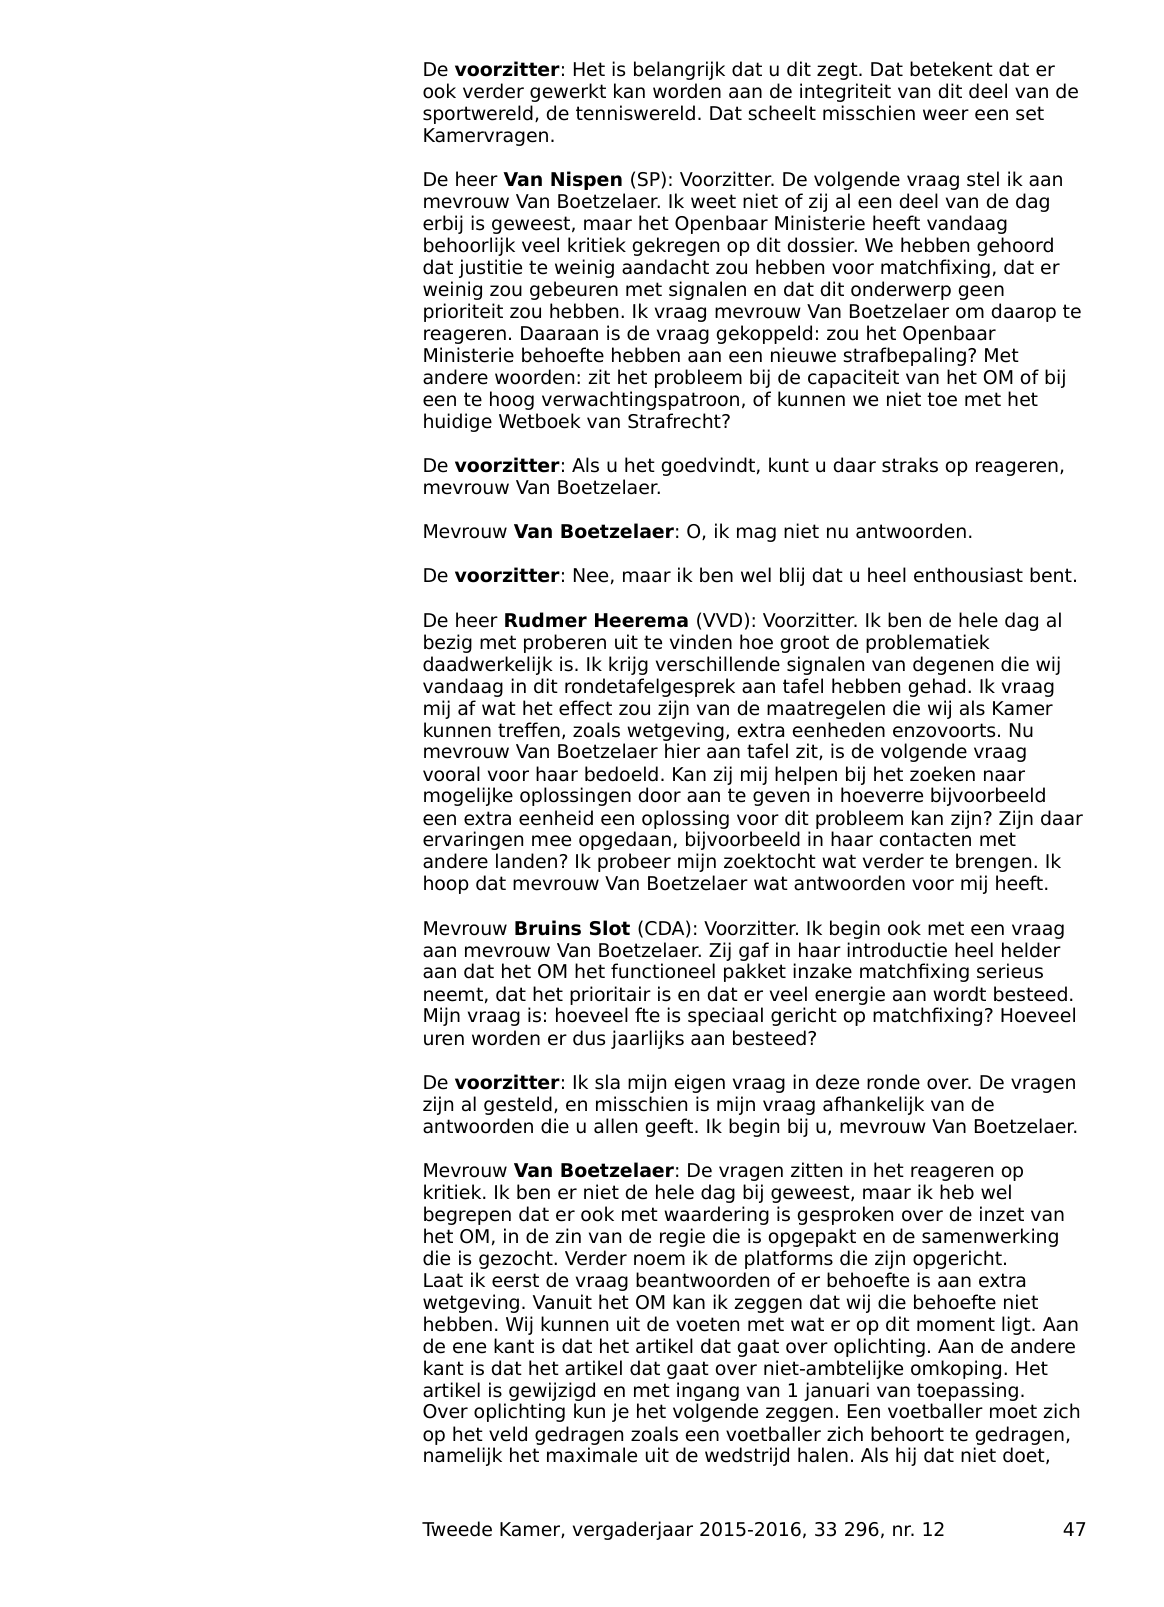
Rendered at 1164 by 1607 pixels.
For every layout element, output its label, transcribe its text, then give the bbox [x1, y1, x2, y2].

text De voorzitter: Nee, maar ik ben wel blij dat u heel enthousiast bent. [422, 565, 1087, 587]
text Mevrouw Van Boetzelaer: O, ik mag niet nu antwoorden. [422, 521, 1087, 543]
text De heer Van Nispen (SP): Voorzitter. De volgende vraag stel ik aan mevrouw Van Boetzelaer. Ik weet niet of zij al een deel van de dag erbij is geweest, maar het Openbaar Ministerie heeft vandaag behoorlijk veel kritiek gekregen op dit dossier. We hebben gehoord dat justitie te weinig aandacht zou hebben voor matchfixing, dat er weinig zou gebeuren met signalen en dat dit onderwerp geen prioriteit zou hebben. Ik vraag mevrouw Van Boetzelaer om daarop te reageren. Daaraan is de vraag gekoppeld: zou het Openbaar Ministerie behoefte hebben aan een nieuwe strafbepaling? Met andere woorden: zit het probleem bij de capaciteit van het OM of bij een te hoog verwachtingspatroon, of kunnen we niet toe met het huidige Wetboek van Strafrecht? [422, 169, 1087, 433]
text De voorzitter: Ik sla mijn eigen vraag in deze ronde over. De vragen zijn al gesteld, en misschien is mijn vraag afhankelijk van de antwoorden die u allen geeft. Ik begin bij u, mevrouw Van Boetzelaer. [422, 1072, 1087, 1137]
text De voorzitter: Het is belangrijk dat u dit zegt. Dat betekent dat er ook verder gewerkt kan worden aan de integriteit van dit deel van de sportwereld, de tenniswereld. Dat scheelt misschien weer een set Kamervragen. [422, 59, 1087, 147]
text Mevrouw Van Boetzelaer: De vragen zitten in het reageren op kritiek. Ik ben er niet de hele dag bij geweest, maar ik heb wel begrepen dat er ook met waardering is gesproken over de inzet van het OM, in de zin van de regie die is opgepakt en de samenwerking die is gezocht. Verder noem ik de platforms die zijn opgericht. [422, 1160, 1087, 1269]
text Laat ik eerst de vraag beantwoorden of er behoefte is aan extra wetgeving. Vanuit het OM kan ik zeggen dat wij die behoefte niet hebben. Wij kunnen uit de voeten met wat er op dit moment ligt. Aan de ene kant is dat het artikel dat gaat over oplichting. Aan de andere kant is dat het artikel dat gaat over niet-ambtelijke omkoping. Het artikel is gewijzigd en met ingang van 1 januari van toepassing. [422, 1269, 1087, 1401]
text Over oplichting kun je het volgende zeggen. Een voetballer moet zich op het veld gedragen zoals een voetballer zich behoort te gedragen, namelijk het maximale uit de wedstrijd halen. Als hij dat niet doet, [422, 1401, 1087, 1467]
text De heer Rudmer Heerema (VVD): Voorzitter. Ik ben de hele dag al bezig met proberen uit te vinden hoe groot de problematiek daadwerkelijk is. Ik krijg verschillende signalen van degenen die wij vandaag in dit rondetafelgesprek aan tafel hebben gehad. Ik vraag mij af wat het effect zou zijn van de maatregelen die wij als Kamer kunnen treffen, zoals wetgeving, extra eenheden enzovoorts. Nu mevrouw Van Boetzelaer hier aan tafel zit, is de volgende vraag vooral voor haar bedoeld. Kan zij mij helpen bij het zoeken naar mogelijke oplossingen door aan te geven in hoeverre bijvoorbeeld een extra eenheid een oplossing voor dit probleem kan zijn? Zijn daar ervaringen mee opgedaan, bijvoorbeeld in haar contacten met andere landen? Ik probeer mijn zoektocht wat verder te brengen. Ik hoop dat mevrouw Van Boetzelaer wat antwoorden voor mij heeft. [422, 609, 1087, 895]
text De voorzitter: Als u het goedvindt, kunt u daar straks op reageren, mevrouw Van Boetzelaer. [422, 455, 1087, 499]
text Mevrouw Bruins Slot (CDA): Voorzitter. Ik begin ook met een vraag aan mevrouw Van Boetzelaer. Zij gaf in haar introductie heel helder aan dat het OM het functioneel pakket inzake matchfixing serieus neemt, dat het prioritair is en dat er veel energie aan wordt besteed. Mijn vraag is: hoeveel fte is speciaal gericht op matchfixing? Hoeveel uren worden er dus jaarlijks aan besteed? [422, 917, 1087, 1049]
